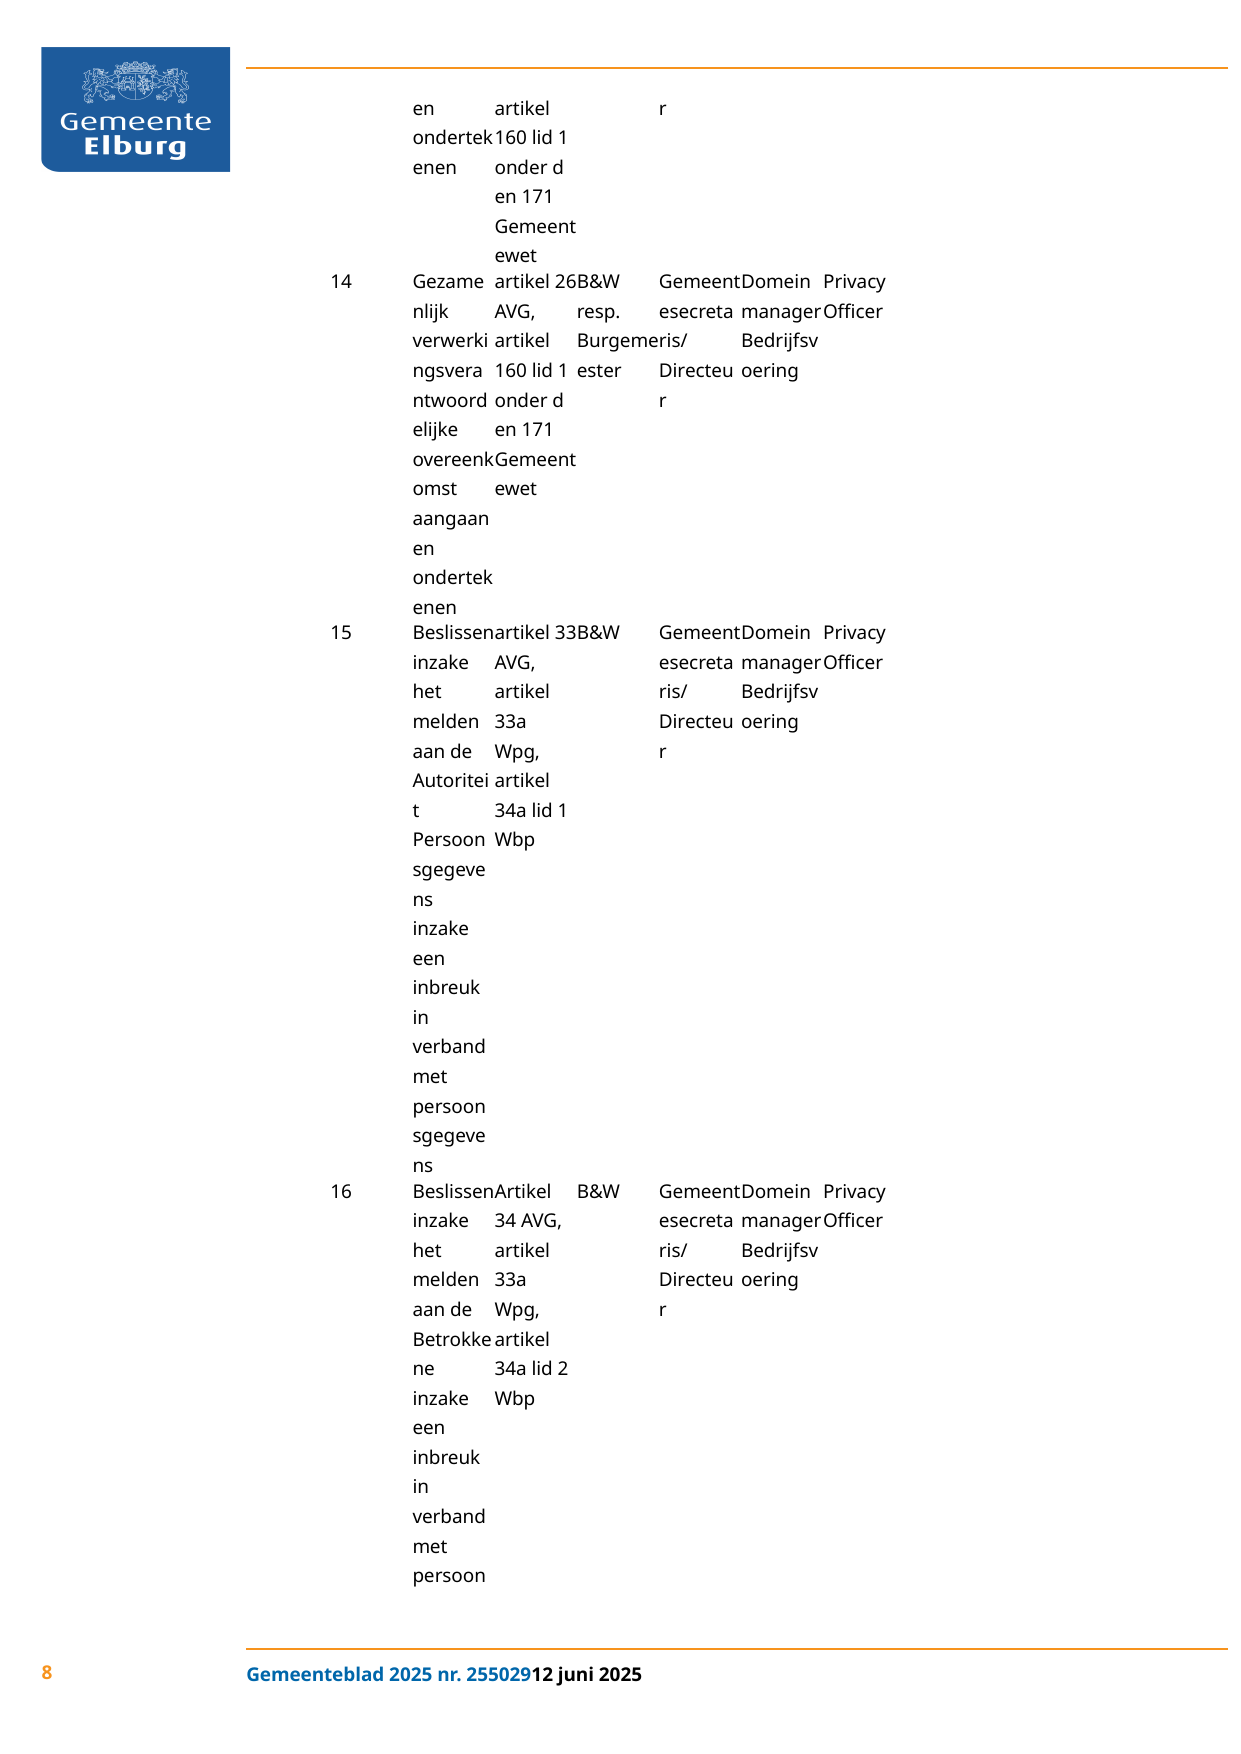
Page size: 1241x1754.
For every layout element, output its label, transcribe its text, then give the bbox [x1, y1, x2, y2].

table_cell [741, 95, 823, 268]
table_cell [905, 269, 987, 619]
table_cell en ondertekenen [412, 95, 494, 268]
table_cell B&W [577, 1178, 659, 1588]
table_cell Domeinmanager Bedrijfsvoering [741, 620, 823, 1178]
table_cell Gemeentesecretaris/Directeur [659, 620, 741, 1178]
table_cell Beslissen inzake het melden aan de Autoriteit Persoonsgegevens inzake een inbreuk in verband met persoonsgegevens [412, 620, 494, 1178]
table_cell [987, 269, 1069, 619]
table_cell 15 [330, 620, 412, 1178]
table_cell Gezamenlijk verwerkingsverantwoordelijke overeenkomst aangaan en ondertekenen [412, 269, 494, 619]
table_cell Artikel 34 AVG, artikel 33a Wpg, artikel 34a lid 2 Wbp [494, 1178, 577, 1588]
table_cell Privacy Officer [823, 620, 905, 1178]
table_cell [905, 620, 987, 1178]
table_cell Gemeentesecretaris/Directeur [659, 269, 741, 619]
table_cell [1069, 269, 1152, 619]
table_cell Privacy Officer [823, 1178, 905, 1588]
table_cell Domeinmanager Bedrijfsvoering [741, 1178, 823, 1588]
table_cell Gemeentesecretaris/Directeur [659, 1178, 741, 1588]
table_cell [1069, 1178, 1152, 1588]
table_cell B&W resp. Burgemeester [577, 269, 659, 619]
table_cell 16 [330, 1178, 412, 1588]
table_cell [1069, 95, 1152, 268]
table_cell Domeinmanager Bedrijfsvoering [741, 269, 823, 619]
table_cell [1069, 620, 1152, 1178]
table_cell B&W [577, 620, 659, 1178]
table_cell artikel 160 lid 1 onder d en 171 Gemeentewet [494, 95, 577, 268]
table_cell [330, 95, 412, 268]
table_cell [905, 1178, 987, 1588]
table_cell artikel 33 AVG, artikel 33a Wpg, artikel 34a lid 1 Wbp [494, 620, 577, 1178]
table_cell [823, 95, 905, 268]
table_cell Beslissen inzake het melden aan de Betrokkene inzake een inbreuk in verband met persoon [412, 1178, 494, 1588]
table_cell [248, 95, 330, 1178]
table_cell artikel 26 AVG, artikel 160 lid 1 onder d en 171 Gemeentewet [494, 269, 577, 619]
table_cell r [659, 95, 741, 268]
table_cell [987, 1178, 1069, 1588]
table_cell [987, 620, 1069, 1178]
table_cell Privacy Officer [823, 269, 905, 619]
picture [41, 47, 231, 172]
table_cell [905, 95, 987, 268]
table_cell 14 [330, 269, 412, 619]
table_cell [248, 1178, 330, 1588]
table_cell [577, 95, 659, 268]
table_cell [987, 95, 1069, 268]
